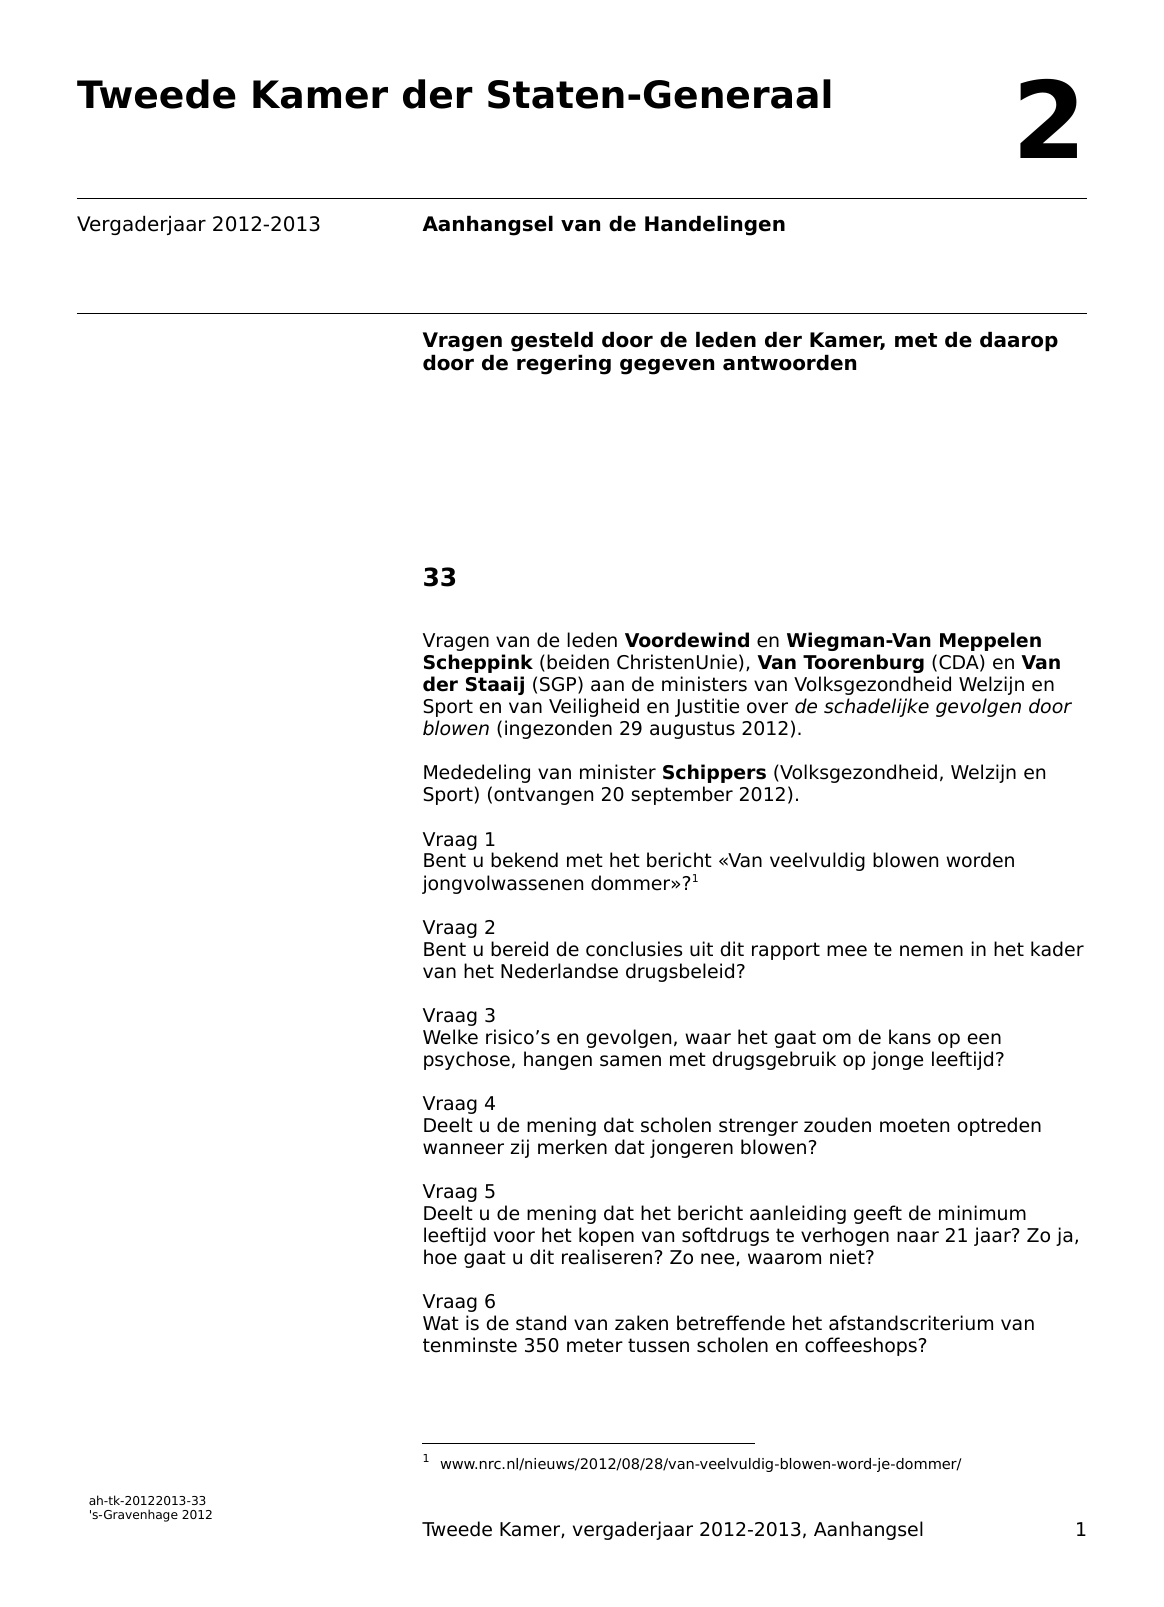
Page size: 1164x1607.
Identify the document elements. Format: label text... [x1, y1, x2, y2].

table_cell Vragen gesteld door de leden der Kamer, met de daarop door de regering gegeven antwoorden [422, 314, 1087, 375]
table_cell Aanhangsel van de Handelingen [422, 199, 1087, 313]
text Deelt u de mening dat scholen strenger zouden moeten optreden wanneer zij merken dat jongeren blowen? [422, 1115, 1087, 1159]
table_cell Vergaderjaar 2012-2013 [77, 199, 422, 313]
text Vraag 6 [422, 1291, 1087, 1313]
text Bent u bekend met het bericht «Van veelvuldig blowen worden jongvolwassenen dommer»? [422, 850, 1087, 894]
text www.nrc.nl/nieuws/2012/08/28/van-veelvuldig-blowen-word-je-dommer/ [422, 1452, 1087, 1474]
text Wat is de stand van zaken betreffende het afstandscriterium van tenminste 350 meter tussen scholen en coffeeshops? [422, 1313, 1087, 1357]
text Vraag 5 [422, 1181, 1087, 1203]
text Mededeling van minister Schippers (Volksgezondheid, Welzijn en Sport) (ontvangen 20 september 2012). [422, 762, 1087, 806]
text Vraag 2 [422, 917, 1087, 938]
text 's-Gravenhage 2012 [88, 1508, 323, 1522]
text 33 [422, 563, 1087, 592]
table_cell [77, 314, 422, 375]
text Vraag 4 [422, 1093, 1087, 1115]
text Welke risico’s en gevolgen, waar het gaat om de kans op een psychose, hangen samen met drugsgebruik op jonge leeftijd? [422, 1027, 1087, 1071]
text Vraag 3 [422, 1005, 1087, 1027]
table_header Tweede Kamer der Staten-Generaal [77, 59, 886, 198]
text Vragen van de leden Voordewind en Wiegman-Van Meppelen Scheppink (beiden ChristenUnie), Van Toorenburg (CDA) en Van der Staaij (SGP) aan de ministers van Volksgezondheid Welzijn en Sport en van Veiligheid en Justitie over de schadelijke gevolgen door blowen (ingezonden 29 augustus 2012). [422, 630, 1087, 740]
table_header 2 [886, 59, 1087, 198]
text Deelt u de mening dat het bericht aanleiding geeft de minimum leeftijd voor het kopen van softdrugs te verhogen naar 21 jaar? Zo ja, hoe gaat u dit realiseren? Zo nee, waarom niet? [422, 1203, 1087, 1269]
text ah-tk-20122013-33 [88, 1494, 323, 1508]
text Vraag 1 [422, 828, 1087, 850]
text Bent u bereid de conclusies uit dit rapport mee te nemen in het kader van het Nederlandse drugsbeleid? [422, 938, 1087, 982]
